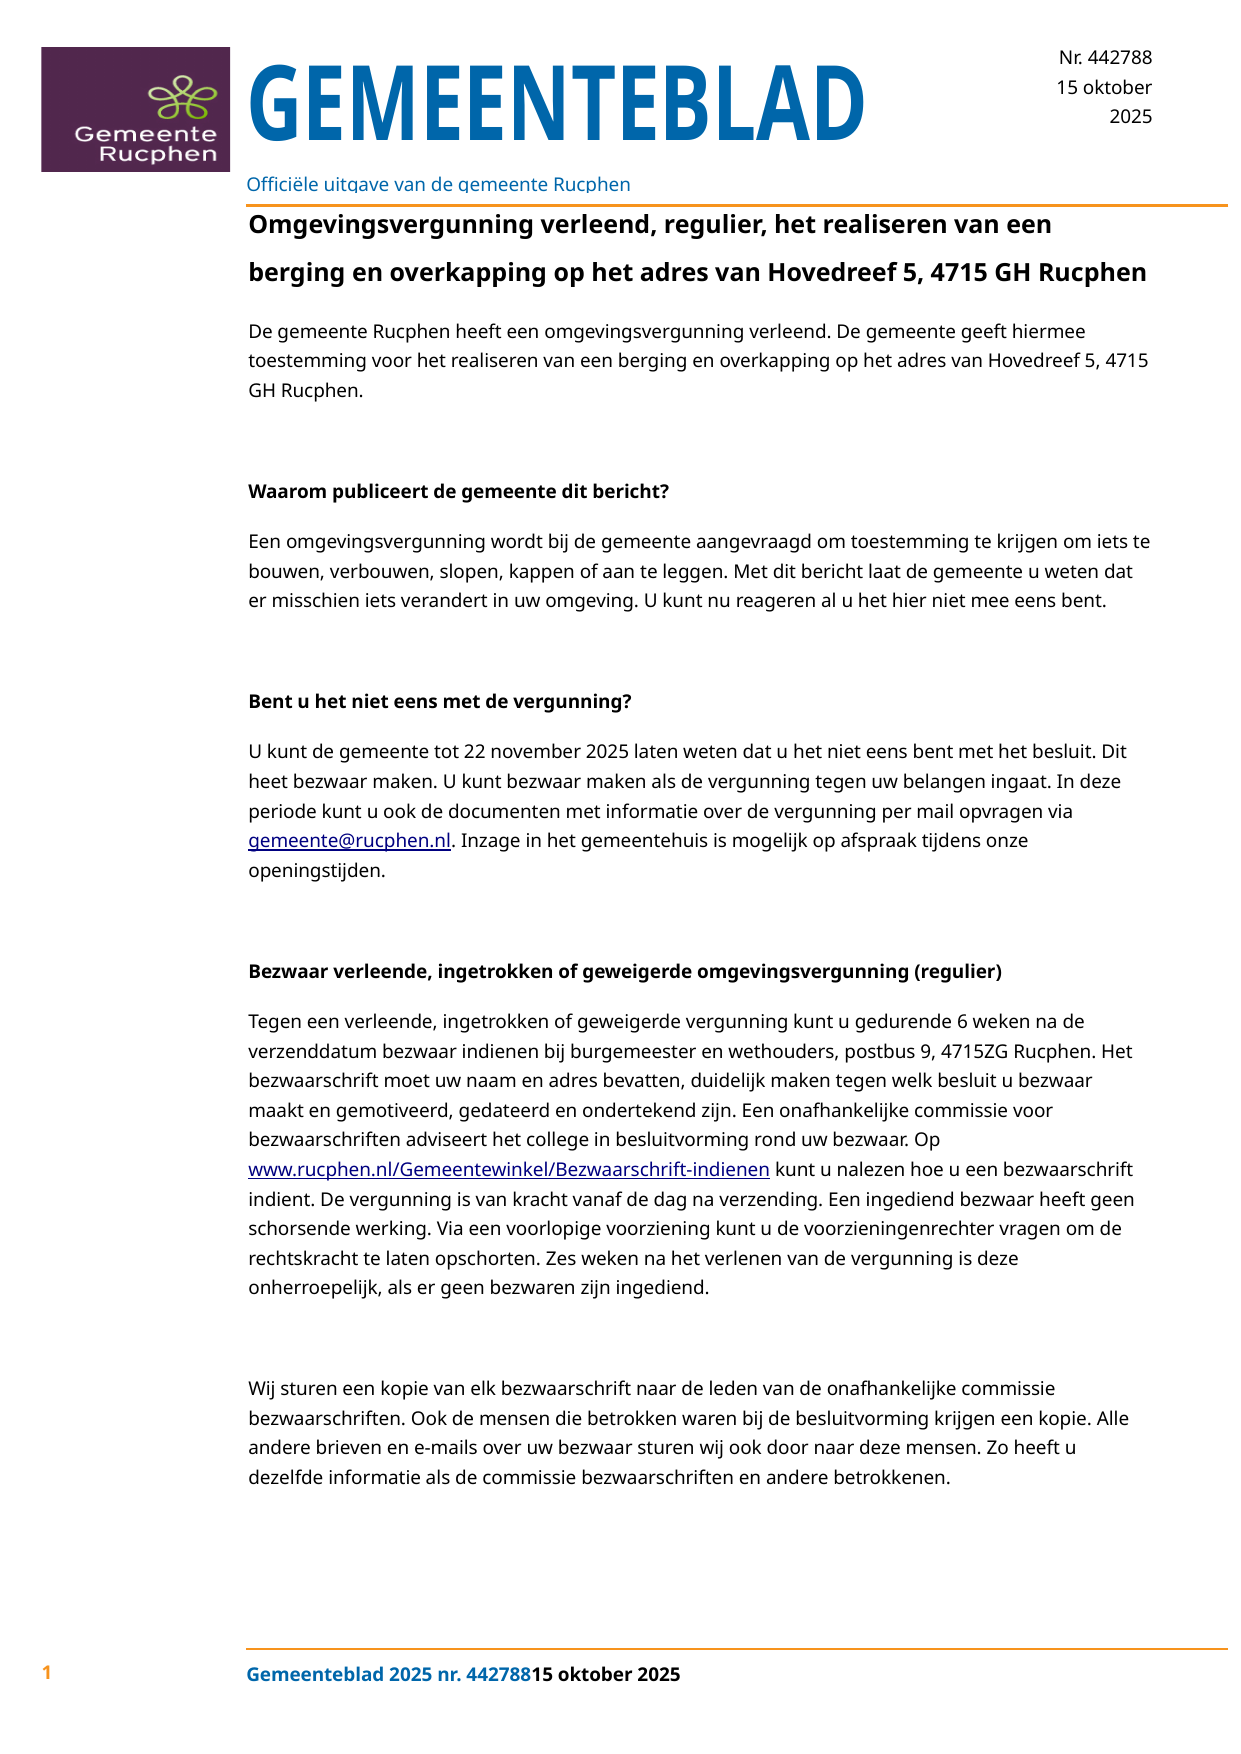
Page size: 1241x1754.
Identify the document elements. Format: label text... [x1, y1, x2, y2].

text U kunt de gemeente tot 22 november 2025 laten weten dat u het niet eens bent met het besluit. Dit heet bezwaar maken. U kunt bezwaar maken als de vergunning tegen uw belangen ingaat. In deze periode kunt u ook de documenten met informatie over de vergunning per mail opvragen via gemeente@rucphen.nl. Inzage in het gemeentehuis is mogelijk op afspraak tijdens onze openingstijden. [248, 739, 1152, 883]
text Bezwaar verleende, ingetrokken of geweigerde omgevingsvergunning (regulier) [248, 958, 1152, 984]
text Wij sturen een kopie van elk bezwaarschrift naar de leden van de onafhankelijke commissie bezwaarschriften. Ook de mensen die betrokken waren bij de besluitvorming krijgen een kopie. Alle andere brieven en e-mails over uw bezwaar sturen wij ook door naar deze mensen. Zo heeft u dezelfde informatie als de commissie bezwaarschriften en andere betrokkenen. [248, 1375, 1152, 1490]
text Waarom publiceert de gemeente dit bericht? [248, 478, 1152, 504]
text Omgevingsvergunning verleend, regulier, het realiseren van een berging en overkapping op het adres van Hovedreef 5, 4715 GH Rucphen [248, 207, 1152, 288]
text Tegen een verleende, ingetrokken of geweigerde vergunning kunt u gedurende 6 weken na de verzenddatum bezwaar indienen bij burgemeester en wethouders, postbus 9, 4715ZG Rucphen. Het bezwaarschrift moet uw naam en adres bevatten, duidelijk maken tegen welk besluit u bezwaar maakt en gemotiveerd, gedateerd en ondertekend zijn. Een onafhankelijke commissie voor bezwaarschriften adviseert het college in besluitvorming rond uw bezwaar. Op www.rucphen.nl/Gemeentewinkel/Bezwaarschrift-indienen kunt u nalezen hoe u een bezwaarschrift indient. De vergunning is van kracht vanaf de dag na verzending. Een ingediend bezwaar heeft geen schorsende werking. Via een voorlopige voorziening kunt u de voorzieningenrechter vragen om de rechtskracht te laten opschorten. Zes weken na het verlenen van de vergunning is deze onherroepelijk, als er geen bezwaren zijn ingediend. [248, 1008, 1152, 1300]
text De gemeente Rucphen heeft een omgevingsvergunning verleend. De gemeente geeft hiermee toestemming voor het realiseren van een berging en overkapping op het adres van Hovedreef 5, 4715 GH Rucphen. [248, 318, 1152, 403]
picture [41, 47, 231, 172]
text Een omgevingsvergunning wordt bij de gemeente aangevraagd om toestemming te krijgen om iets te bouwen, verbouwen, slopen, kappen of aan te leggen. Met dit bericht laat de gemeente u weten dat er misschien iets verandert in uw omgeving. U kunt nu reageren al u het hier niet mee eens bent. [248, 528, 1152, 613]
text Bent u het niet eens met de vergunning? [248, 688, 1152, 714]
